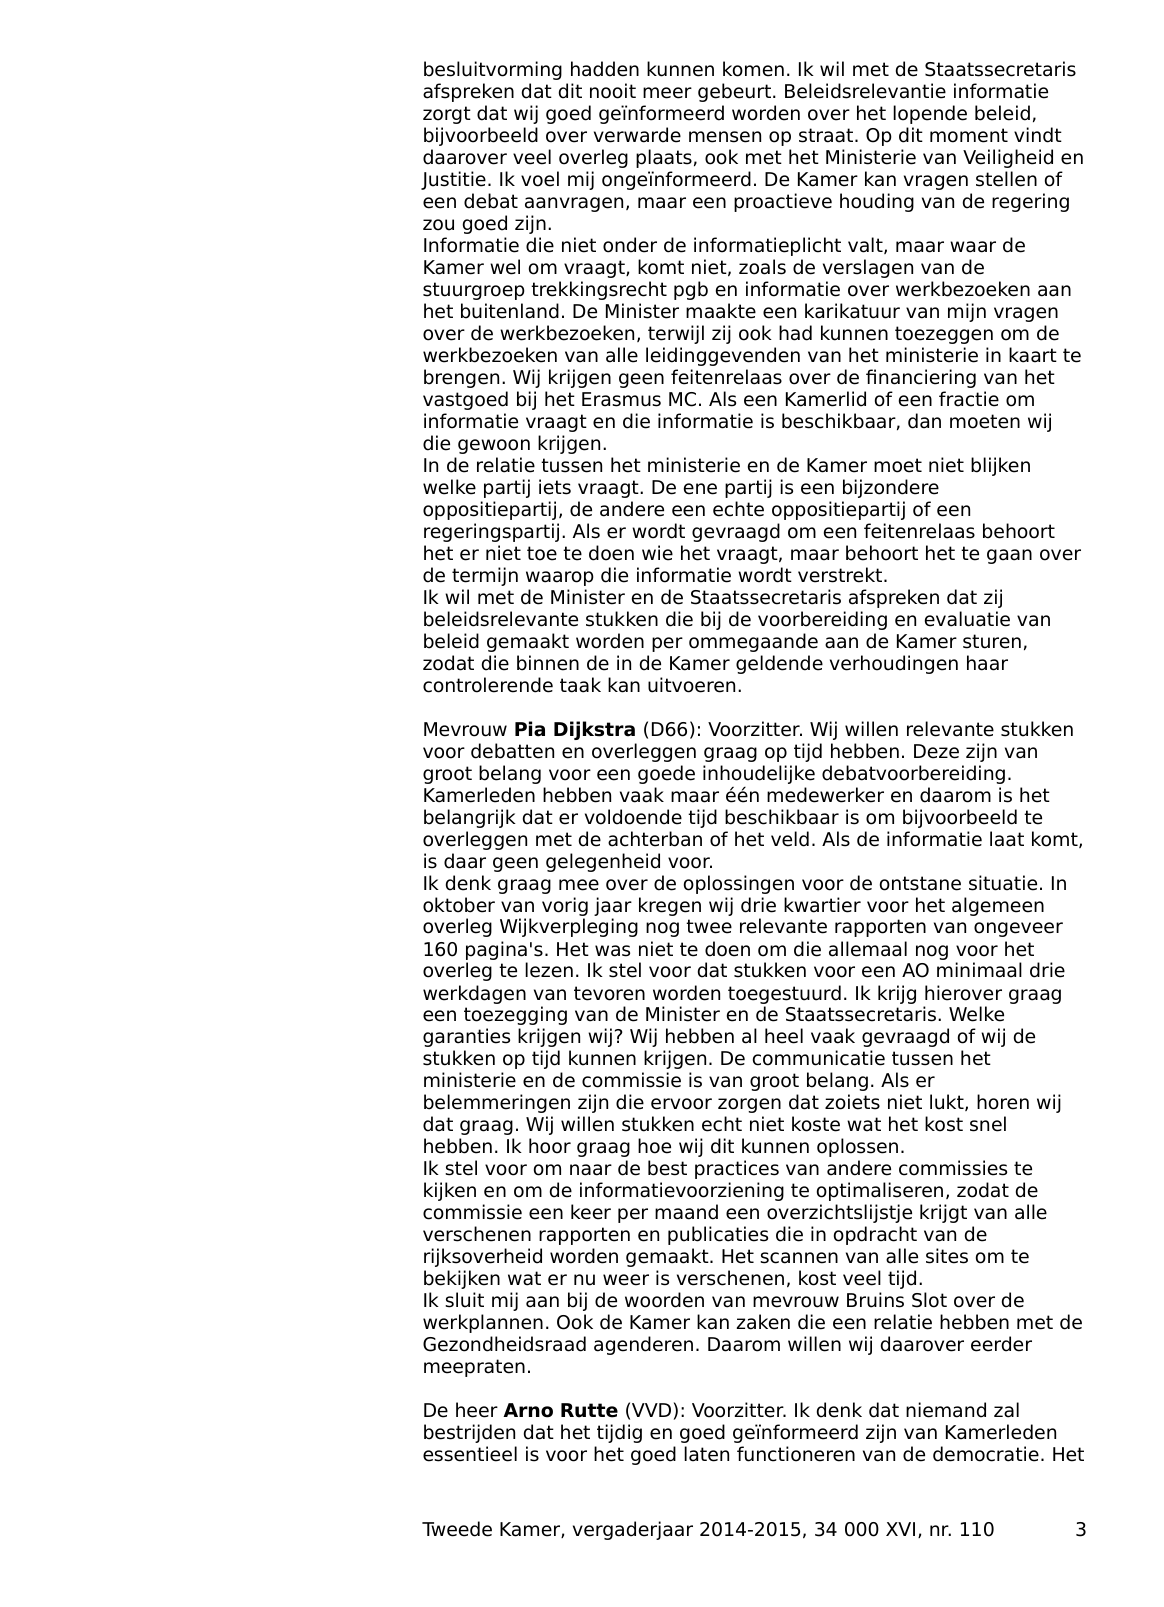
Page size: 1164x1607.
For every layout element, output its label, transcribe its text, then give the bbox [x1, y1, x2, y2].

text Ik sluit mij aan bij de woorden van mevrouw Bruins Slot over de werkplannen. Ook de Kamer kan zaken die een relatie hebben met de Gezondheidsraad agenderen. Daarom willen wij daarover eerder meepraten. [422, 1290, 1087, 1378]
text Ik wil met de Minister en de Staatssecretaris afspreken dat zij beleidsrelevante stukken die bij de voorbereiding en evaluatie van beleid gemaakt worden per ommegaande aan de Kamer sturen, zodat die binnen de in de Kamer geldende verhoudingen haar controlerende taak kan uitvoeren. [422, 587, 1087, 696]
text Ik denk graag mee over de oplossingen voor de ontstane situatie. In oktober van vorig jaar kregen wij drie kwartier voor het algemeen overleg Wijkverpleging nog twee relevante rapporten van ongeveer 160 pagina's. Het was niet te doen om die allemaal nog voor het overleg te lezen. Ik stel voor dat stukken voor een AO minimaal drie werkdagen van tevoren worden toegestuurd. Ik krijg hierover graag een toezegging van de Minister en de Staatssecretaris. Welke garanties krijgen wij? Wij hebben al heel vaak gevraagd of wij de stukken op tijd kunnen krijgen. De communicatie tussen het ministerie en de commissie is van groot belang. Als er belemmeringen zijn die ervoor zorgen dat zoiets niet lukt, horen wij dat graag. Wij willen stukken echt niet koste wat het kost snel hebben. Ik hoor graag hoe wij dit kunnen oplossen. [422, 872, 1087, 1158]
text De heer Arno Rutte (VVD): Voorzitter. Ik denk dat niemand zal bestrijden dat het tijdig en goed geïnformeerd zijn van Kamerleden essentieel is voor het goed laten functioneren van de democratie. Het [422, 1400, 1087, 1466]
text Ik stel voor om naar de best practices van andere commissies te kijken en om de informatievoorziening te optimaliseren, zodat de commissie een keer per maand een overzichtslijstje krijgt van alle verschenen rapporten en publicaties die in opdracht van de rijksoverheid worden gemaakt. Het scannen van alle sites om te bekijken wat er nu weer is verschenen, kost veel tijd. [422, 1158, 1087, 1290]
text besluitvorming hadden kunnen komen. Ik wil met de Staatssecretaris afspreken dat dit nooit meer gebeurt. Beleidsrelevantie informatie zorgt dat wij goed geïnformeerd worden over het lopende beleid, bijvoorbeeld over verwarde mensen op straat. Op dit moment vindt daarover veel overleg plaats, ook met het Ministerie van Veiligheid en Justitie. Ik voel mij ongeïnformeerd. De Kamer kan vragen stellen of een debat aanvragen, maar een proactieve houding van de regering zou goed zijn. [422, 59, 1087, 235]
text In de relatie tussen het ministerie en de Kamer moet niet blijken welke partij iets vraagt. De ene partij is een bijzondere oppositiepartij, de andere een echte oppositiepartij of een regeringspartij. Als er wordt gevraagd om een feitenrelaas behoort het er niet toe te doen wie het vraagt, maar behoort het te gaan over de termijn waarop die informatie wordt verstrekt. [422, 455, 1087, 587]
text Informatie die niet onder de informatieplicht valt, maar waar de Kamer wel om vraagt, komt niet, zoals de verslagen van de stuurgroep trekkingsrecht pgb en informatie over werkbezoeken aan het buitenland. De Minister maakte een karikatuur van mijn vragen over de werkbezoeken, terwijl zij ook had kunnen toezeggen om de werkbezoeken van alle leidinggevenden van het ministerie in kaart te brengen. Wij krijgen geen feitenrelaas over de financiering van het vastgoed bij het Erasmus MC. Als een Kamerlid of een fractie om informatie vraagt en die informatie is beschikbaar, dan moeten wij die gewoon krijgen. [422, 235, 1087, 455]
text Mevrouw Pia Dijkstra (D66): Voorzitter. Wij willen relevante stukken voor debatten en overleggen graag op tijd hebben. Deze zijn van groot belang voor een goede inhoudelijke debatvoorbereiding. Kamerleden hebben vaak maar één medewerker en daarom is het belangrijk dat er voldoende tijd beschikbaar is om bijvoorbeeld te overleggen met de achterban of het veld. Als de informatie laat komt, is daar geen gelegenheid voor. [422, 719, 1087, 872]
